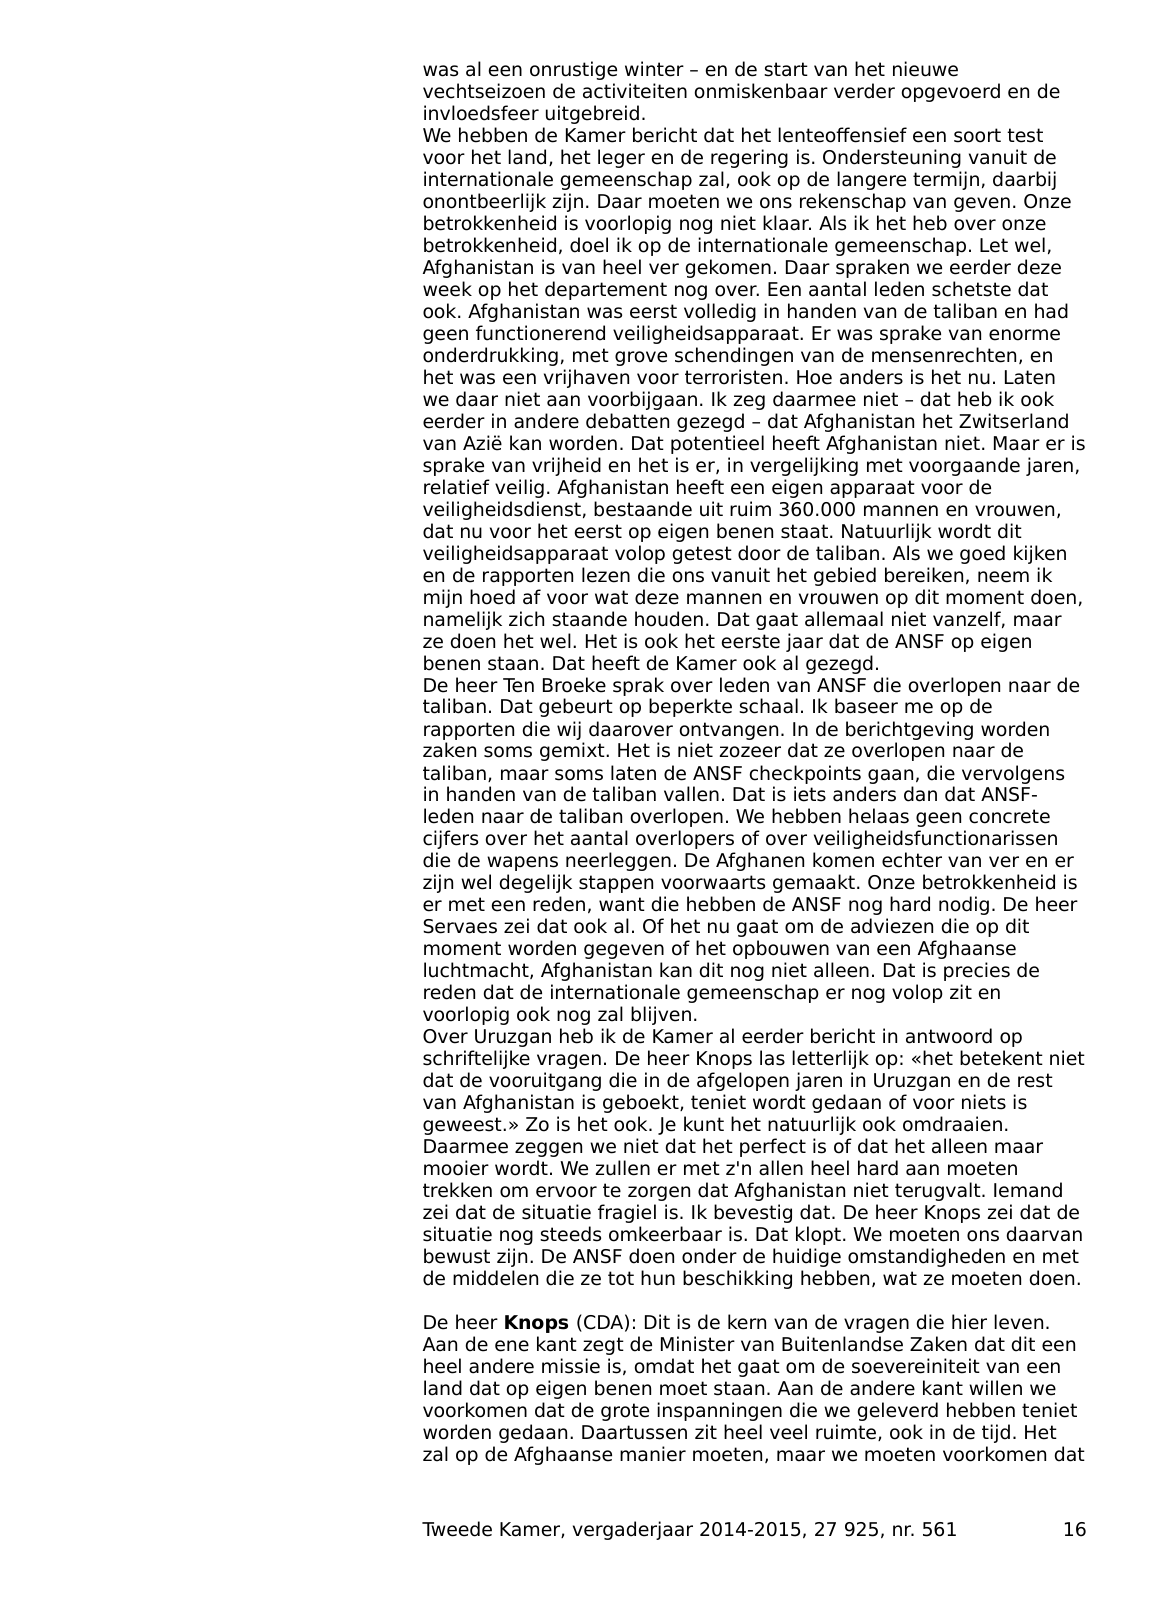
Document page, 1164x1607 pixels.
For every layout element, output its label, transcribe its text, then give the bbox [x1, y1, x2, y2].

text We hebben de Kamer bericht dat het lenteoffensief een soort test voor het land, het leger en de regering is. Ondersteuning vanuit de internationale gemeenschap zal, ook op de langere termijn, daarbij onontbeerlijk zijn. Daar moeten we ons rekenschap van geven. Onze betrokkenheid is voorlopig nog niet klaar. Als ik het heb over onze betrokkenheid, doel ik op de internationale gemeenschap. Let wel, Afghanistan is van heel ver gekomen. Daar spraken we eerder deze week op het departement nog over. Een aantal leden schetste dat ook. Afghanistan was eerst volledig in handen van de taliban en had geen functionerend veiligheidsapparaat. Er was sprake van enorme onderdrukking, met grove schendingen van de mensenrechten, en het was een vrijhaven voor terroristen. Hoe anders is het nu. Laten we daar niet aan voorbijgaan. Ik zeg daarmee niet – dat heb ik ook eerder in andere debatten gezegd – dat Afghanistan het Zwitserland van Azië kan worden. Dat potentieel heeft Afghanistan niet. Maar er is sprake van vrijheid en het is er, in vergelijking met voorgaande jaren, relatief veilig. Afghanistan heeft een eigen apparaat voor de veiligheidsdienst, bestaande uit ruim 360.000 mannen en vrouwen, dat nu voor het eerst op eigen benen staat. Natuurlijk wordt dit veiligheidsapparaat volop getest door de taliban. Als we goed kijken en de rapporten lezen die ons vanuit het gebied bereiken, neem ik mijn hoed af voor wat deze mannen en vrouwen op dit moment doen, namelijk zich staande houden. Dat gaat allemaal niet vanzelf, maar ze doen het wel. Het is ook het eerste jaar dat de ANSF op eigen benen staan. Dat heeft de Kamer ook al gezegd. [422, 125, 1087, 674]
text De heer Ten Broeke sprak over leden van ANSF die overlopen naar de taliban. Dat gebeurt op beperkte schaal. Ik baseer me op de rapporten die wij daarover ontvangen. In de berichtgeving worden zaken soms gemixt. Het is niet zozeer dat ze overlopen naar de taliban, maar soms laten de ANSF checkpoints gaan, die vervolgens in handen van de taliban vallen. Dat is iets anders dan dat ANSF-leden naar de taliban overlopen. We hebben helaas geen concrete cijfers over het aantal overlopers of over veiligheidsfunctionarissen die de wapens neerleggen. De Afghanen komen echter van ver en er zijn wel degelijk stappen voorwaarts gemaakt. Onze betrokkenheid is er met een reden, want die hebben de ANSF nog hard nodig. De heer Servaes zei dat ook al. Of het nu gaat om de adviezen die op dit moment worden gegeven of het opbouwen van een Afghaanse luchtmacht, Afghanistan kan dit nog niet alleen. Dat is precies de reden dat de internationale gemeenschap er nog volop zit en voorlopig ook nog zal blijven. [422, 674, 1087, 1026]
text was al een onrustige winter – en de start van het nieuwe vechtseizoen de activiteiten onmiskenbaar verder opgevoerd en de invloedsfeer uitgebreid. [422, 59, 1087, 125]
text Over Uruzgan heb ik de Kamer al eerder bericht in antwoord op schriftelijke vragen. De heer Knops las letterlijk op: «het betekent niet dat de vooruitgang die in de afgelopen jaren in Uruzgan en de rest van Afghanistan is geboekt, teniet wordt gedaan of voor niets is geweest.» Zo is het ook. Je kunt het natuurlijk ook omdraaien. Daarmee zeggen we niet dat het perfect is of dat het alleen maar mooier wordt. We zullen er met z'n allen heel hard aan moeten trekken om ervoor te zorgen dat Afghanistan niet terugvalt. Iemand zei dat de situatie fragiel is. Ik bevestig dat. De heer Knops zei dat de situatie nog steeds omkeerbaar is. Dat klopt. We moeten ons daarvan bewust zijn. De ANSF doen onder de huidige omstandigheden en met de middelen die ze tot hun beschikking hebben, wat ze moeten doen. [422, 1026, 1087, 1290]
text De heer Knops (CDA): Dit is de kern van de vragen die hier leven. Aan de ene kant zegt de Minister van Buitenlandse Zaken dat dit een heel andere missie is, omdat het gaat om de soevereiniteit van een land dat op eigen benen moet staan. Aan de andere kant willen we voorkomen dat de grote inspanningen die we geleverd hebben teniet worden gedaan. Daartussen zit heel veel ruimte, ook in de tijd. Het zal op de Afghaanse manier moeten, maar we moeten voorkomen dat [422, 1312, 1087, 1466]
